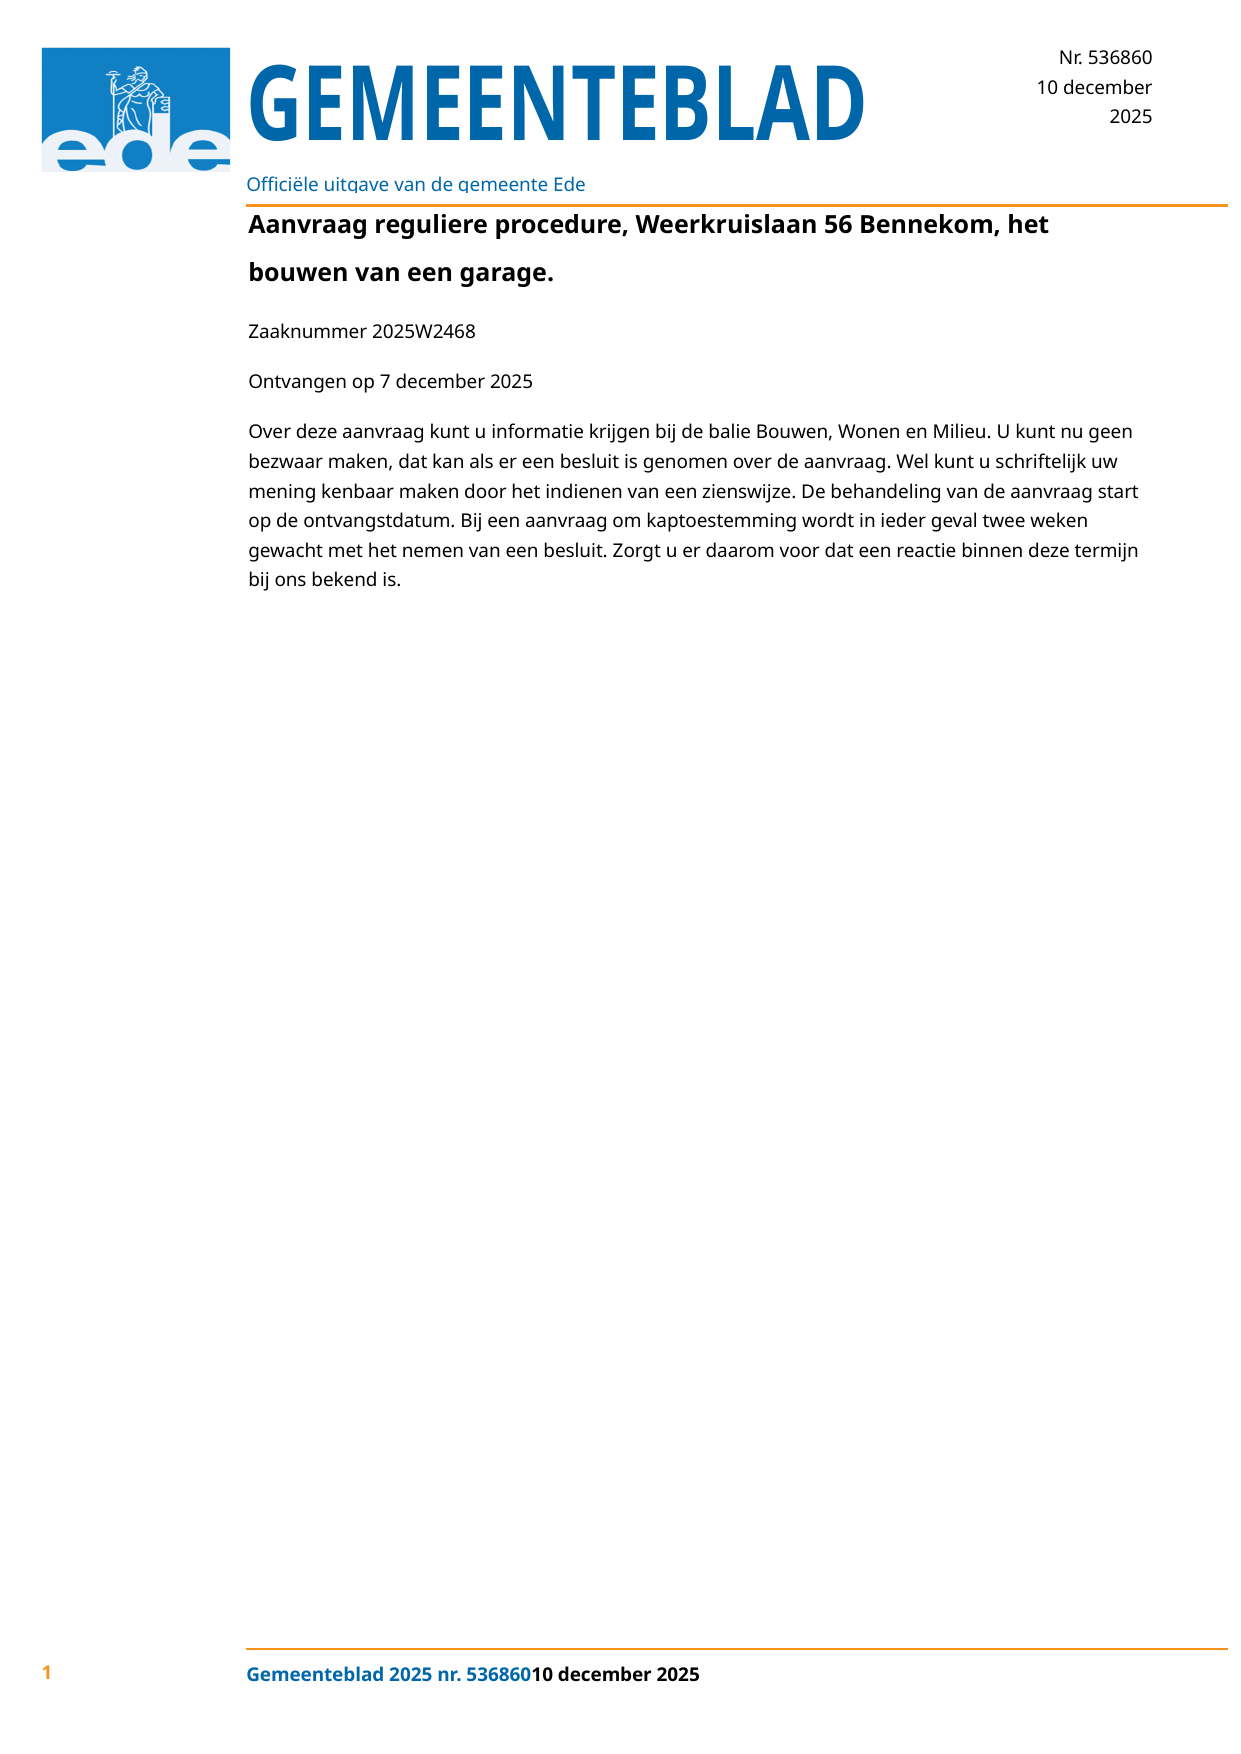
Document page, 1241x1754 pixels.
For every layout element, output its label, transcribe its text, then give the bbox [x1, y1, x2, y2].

text Over deze aanvraag kunt u informatie krijgen bij de balie Bouwen, Wonen en Milieu. U kunt nu geen bezwaar maken, dat kan als er een besluit is genomen over de aanvraag. Wel kunt u schriftelijk uw mening kenbaar maken door het indienen van een zienswijze. De behandeling van de aanvraag start op de ontvangstdatum. Bij een aanvraag om kaptoestemming wordt in ieder geval twee weken gewacht met het nemen van een besluit. Zorgt u er daarom voor dat een reactie binnen deze termijn bij ons bekend is. [248, 419, 1152, 592]
text Zaaknummer 2025W2468 [248, 318, 1152, 344]
picture [41, 47, 231, 172]
text Ontvangen op 7 december 2025 [248, 368, 1152, 394]
text Aanvraag reguliere procedure, Weerkruislaan 56 Bennekom, het bouwen van een garage. [248, 207, 1152, 288]
